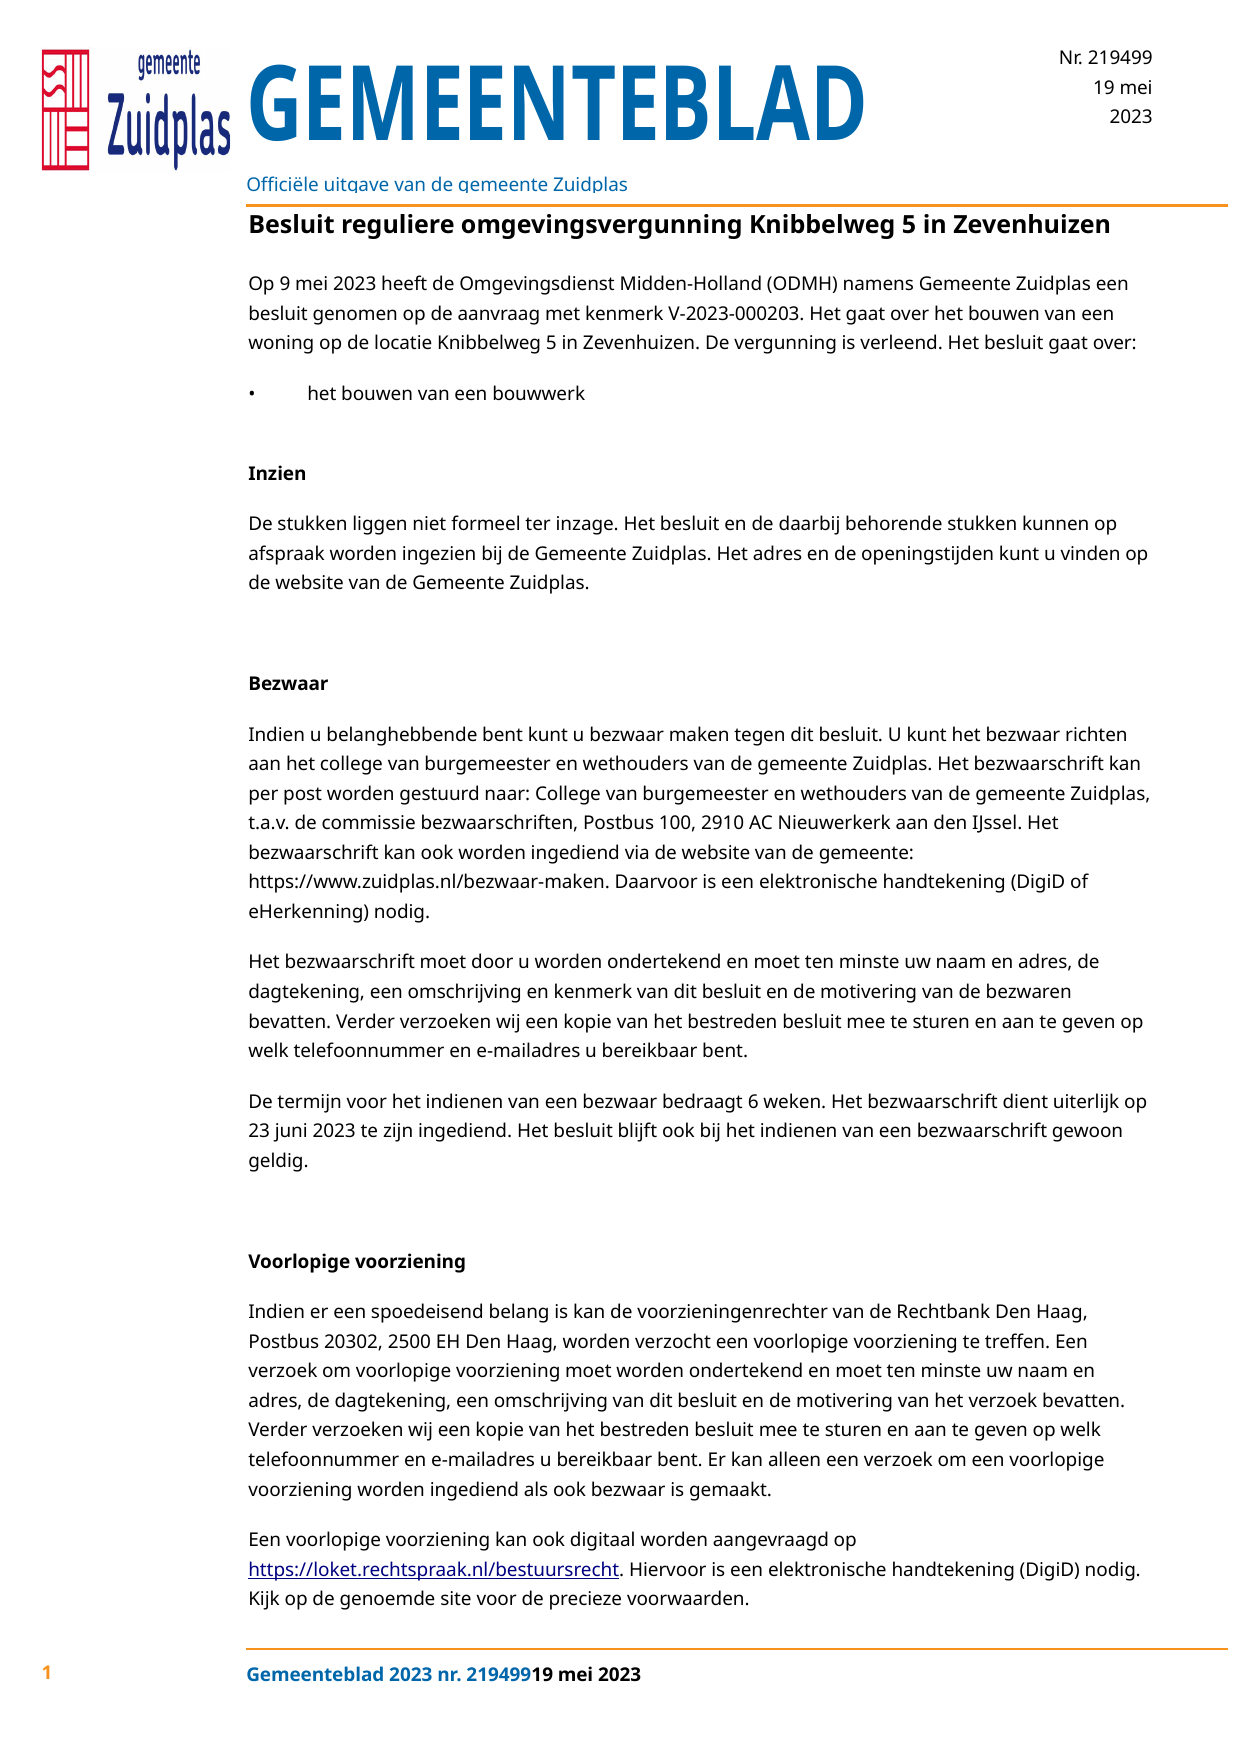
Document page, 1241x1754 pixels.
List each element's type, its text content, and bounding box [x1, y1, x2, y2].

text Bezwaar [248, 670, 1152, 696]
picture [41, 47, 231, 172]
text Voorlopige voorziening [248, 1248, 1152, 1273]
text Besluit reguliere omgevingsvergunning Knibbelweg 5 in Zevenhuizen [248, 207, 1152, 241]
text Op 9 mei 2023 heeft de Omgevingsdienst Midden-Holland (ODMH) namens Gemeente Zuidplas een besluit genomen op de aanvraag met kenmerk V-2023-000203. Het gaat over het bouwen van een woning op de locatie Knibbelweg 5 in Zevenhuizen. De vergunning is verleend. Het besluit gaat over: [248, 270, 1152, 355]
text Het bezwaarschrift moet door u worden ondertekend en moet ten minste uw naam en adres, de dagtekening, een omschrijving en kenmerk van dit besluit en de motivering van de bezwaren bevatten. Verder verzoeken wij een kopie van het bestreden besluit mee te sturen en aan te geven op welk telefoonnummer en e-mailadres u bereikbaar bent. [248, 949, 1152, 1063]
list het bouwen van een bouwwerk [248, 380, 1152, 406]
text De termijn voor het indienen van een bezwaar bedraagt 6 weken. Het bezwaarschrift dient uiterlijk op 23 juni 2023 te zijn ingediend. Het besluit blijft ook bij het indienen van een bezwaarschrift gewoon geldig. [248, 1088, 1152, 1173]
text Inzien [248, 460, 1152, 486]
text Indien u belanghebbende bent kunt u bezwaar maken tegen dit besluit. U kunt het bezwaar richten aan het college van burgemeester en wethouders van de gemeente Zuidplas. Het bezwaarschrift kan per post worden gestuurd naar: College van burgemeester en wethouders van de gemeente Zuidplas, t.a.v. de commissie bezwaarschriften, Postbus 100, 2910 AC Nieuwerkerk aan den IJssel. Het bezwaarschrift kan ook worden ingediend via de website van de gemeente: https://www.zuidplas.nl/bezwaar-maken. Daarvoor is een elektronische handtekening (DigiD of eHerkenning) nodig. [248, 721, 1152, 924]
text Indien er een spoedeisend belang is kan de voorzieningenrechter van de Rechtbank Den Haag, Postbus 20302, 2500 EH Den Haag, worden verzocht een voorlopige voorziening te treffen. Een verzoek om voorlopige voorziening moet worden ondertekend en moet ten minste uw naam en adres, de dagtekening, een omschrijving van dit besluit en de motivering van het verzoek bevatten. Verder verzoeken wij een kopie van het bestreden besluit mee te sturen en aan te geven op welk telefoonnummer en e-mailadres u bereikbaar bent. Er kan alleen een verzoek om een voorlopige voorziening worden ingediend als ook bezwaar is gemaakt. [248, 1298, 1152, 1501]
text Een voorlopige voorziening kan ook digitaal worden aangevraagd op https://loket.rechtspraak.nl/bestuursrecht. Hiervoor is een elektronische handtekening (DigiD) nodig. Kijk op de genoemde site voor de precieze voorwaarden. [248, 1526, 1152, 1611]
text De stukken liggen niet formeel ter inzage. Het besluit en de daarbij behorende stukken kunnen op afspraak worden ingezien bij de Gemeente Zuidplas. Het adres en de openingstijden kunt u vinden op de website van de Gemeente Zuidplas. [248, 510, 1152, 595]
